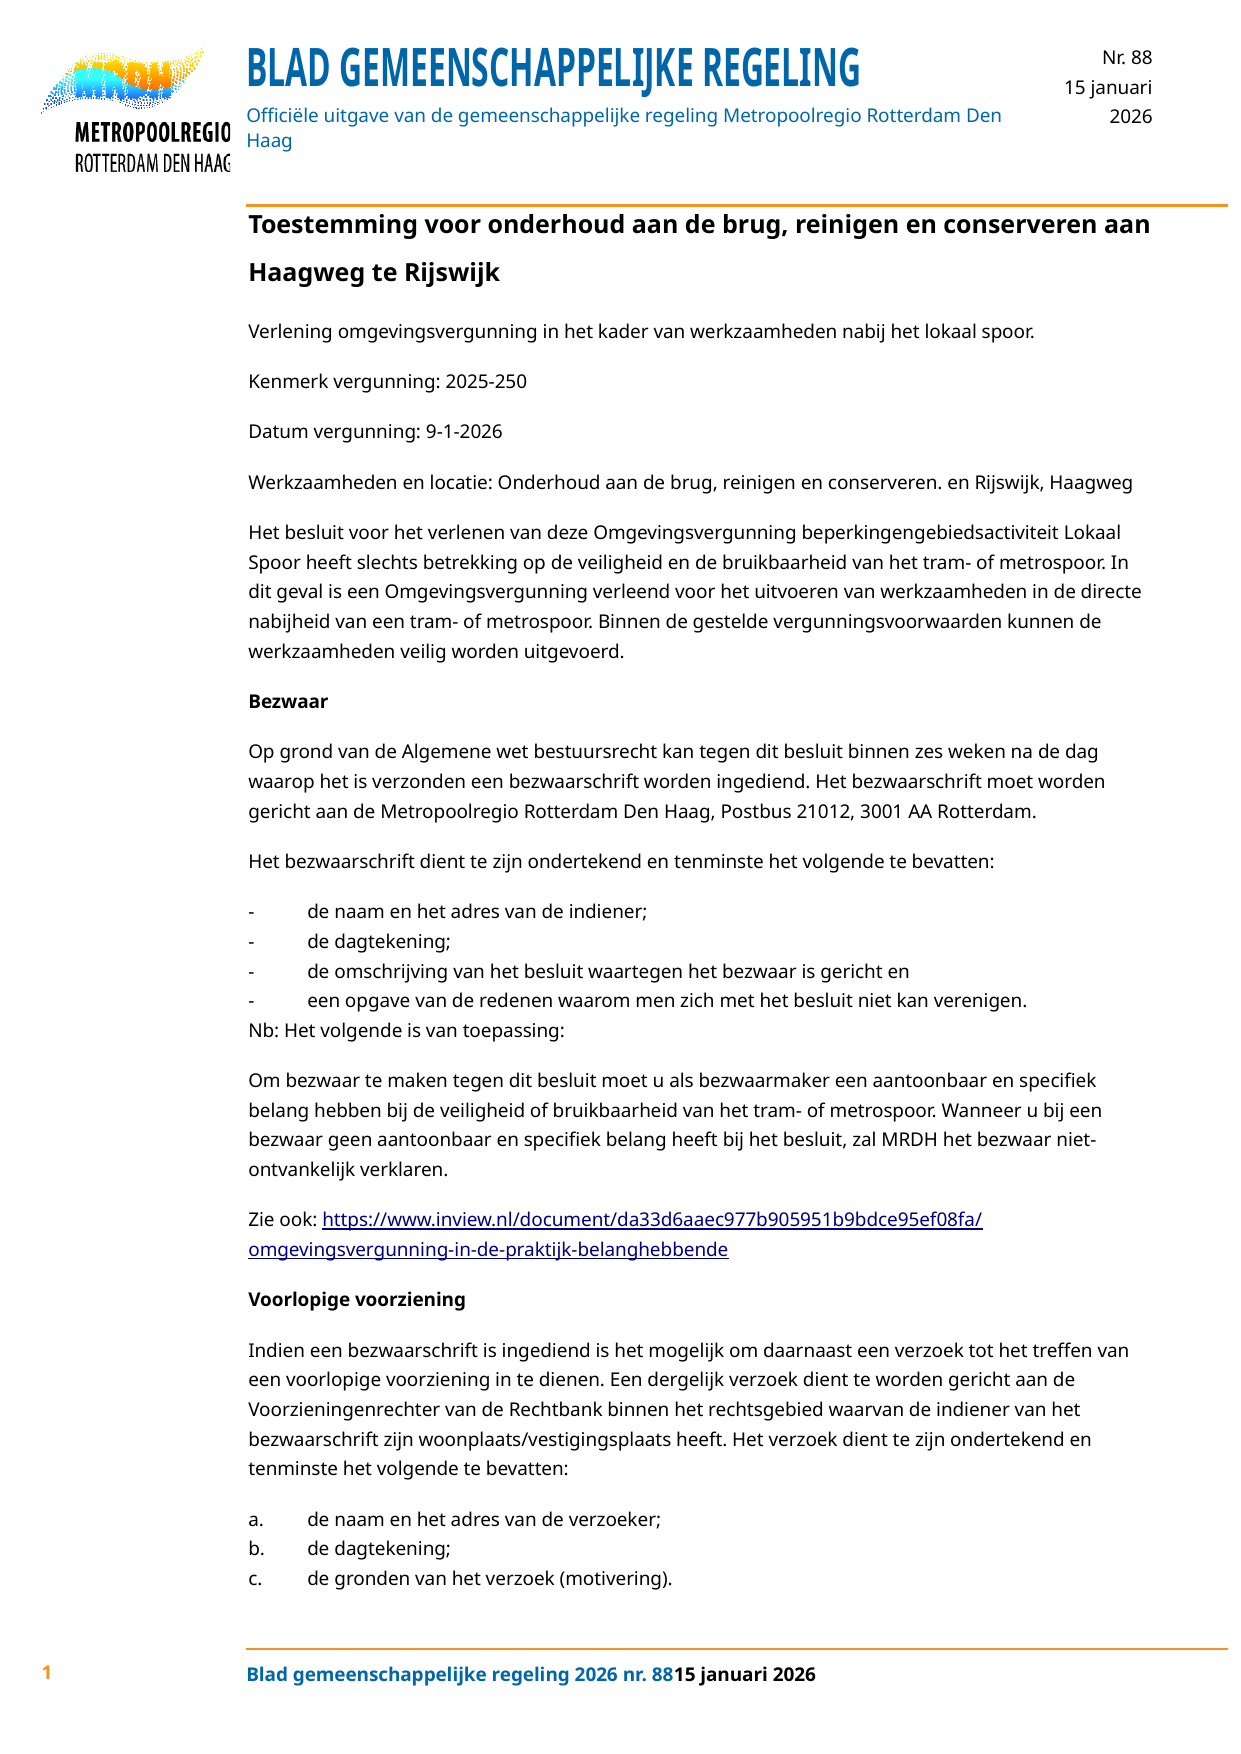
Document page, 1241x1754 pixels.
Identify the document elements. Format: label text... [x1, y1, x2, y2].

text Het besluit voor het verlenen van deze Omgevingsvergunning beperkingengebiedsactiviteit Lokaal Spoor heeft slechts betrekking op de veiligheid en de bruikbaarheid van het tram- of metrospoor. In dit geval is een Omgevingsvergunning verleend voor het uitvoeren van werkzaamheden in de directe nabijheid van een tram- of metrospoor. Binnen de gestelde vergunningsvoorwaarden kunnen de werkzaamheden veilig worden uitgevoerd. [248, 519, 1152, 664]
text Werkzaamheden en locatie: Onderhoud aan de brug, reinigen en conserveren. en Rijswijk, Haagweg [248, 469, 1152, 495]
text Voorlopige voorziening [248, 1287, 1152, 1312]
text Kenmerk vergunning: 2025-250 [248, 368, 1152, 394]
text Indien een bezwaarschrift is ingediend is het mogelijk om daarnaast een verzoek tot het treffen van een voorlopige voorziening in te dienen. Een dergelijk verzoek dient te worden gericht aan de Voorzieningenrechter van de Rechtbank binnen het rechtsgebied waarvan de indiener van het bezwaarschrift zijn woonplaats/vestigingsplaats heeft. Het verzoek dient te zijn ondertekend en tenminste het volgende te bevatten: [248, 1337, 1152, 1481]
text Datum vergunning: 9-1-2026 [248, 419, 1152, 444]
picture [41, 47, 231, 172]
text Toestemming voor onderhoud aan de brug, reinigen en conserveren aan Haagweg te Rijswijk [248, 207, 1152, 288]
list de dagtekening; [248, 928, 1152, 954]
text Bezwaar [248, 688, 1152, 714]
text Zie ook: https://www.inview.nl/document/da33d6aaec977b905951b9bdce95ef08fa/omgevingsvergunning-in-de-praktijk-belanghebbende [248, 1207, 1152, 1262]
list de dagtekening; [248, 1535, 1152, 1561]
list de omschrijving van het besluit waartegen het bezwaar is gericht en [248, 958, 1152, 984]
list een opgave van de redenen waarom men zich met het besluit niet kan verenigen. [248, 987, 1152, 1013]
text Het bezwaarschrift dient te zijn ondertekend en tenminste het volgende te bevatten: [248, 848, 1152, 874]
text Nb: Het volgende is van toepassing: [248, 1017, 1152, 1043]
text Om bezwaar te maken tegen dit besluit moet u als bezwaarmaker een aantoonbaar en specifiek belang hebben bij de veiligheid of bruikbaarheid van het tram- of metrospoor. Wanneer u bij een bezwaar geen aantoonbaar en specifiek belang heeft bij het besluit, zal MRDH het bezwaar niet-ontvankelijk verklaren. [248, 1067, 1152, 1182]
text Verlening omgevingsvergunning in het kader van werkzaamheden nabij het lokaal spoor. [248, 318, 1152, 344]
list de naam en het adres van de verzoeker; [248, 1506, 1152, 1532]
list de naam en het adres van de indiener; [248, 899, 1152, 924]
list de gronden van het verzoek (motivering). [248, 1565, 1152, 1591]
text Op grond van de Algemene wet bestuursrecht kan tegen dit besluit binnen zes weken na de dag waarop het is verzonden een bezwaarschrift worden ingediend. Het bezwaarschrift moet worden gericht aan de Metropoolregio Rotterdam Den Haag, Postbus 21012, 3001 AA Rotterdam. [248, 739, 1152, 824]
